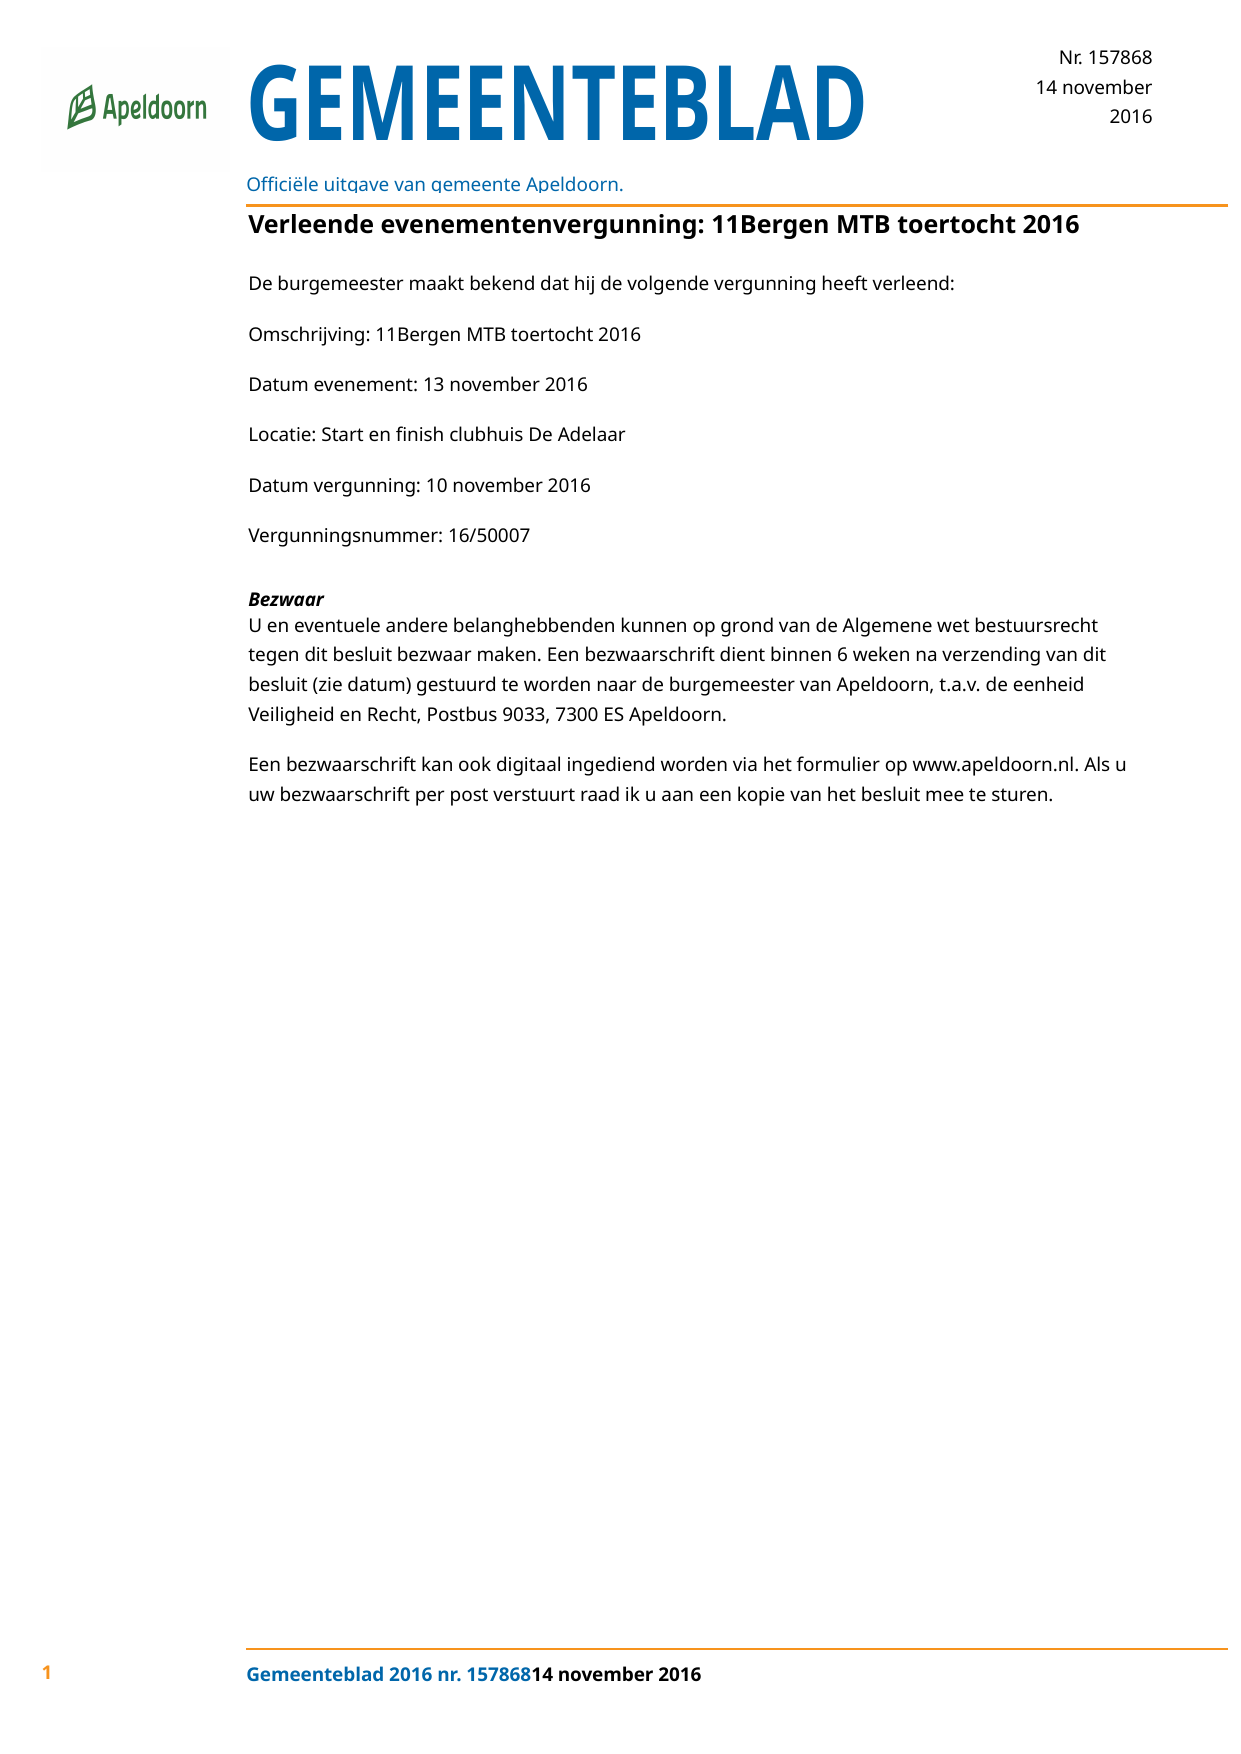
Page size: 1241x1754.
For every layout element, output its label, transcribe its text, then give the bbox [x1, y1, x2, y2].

text Datum evenement: 13 november 2016 [248, 371, 1152, 397]
text Een bezwaarschrift kan ook digitaal ingediend worden via het formulier op www.apeldoorn.nl. Als u uw bezwaarschrift per post verstuurt raad ik u aan een kopie van het besluit mee te sturen. [248, 751, 1152, 807]
picture [41, 47, 231, 172]
text Locatie: Start en finish clubhuis De Adelaar [248, 422, 1152, 447]
text Verleende evenementenvergunning: 11Bergen MTB toertocht 2016 [248, 207, 1152, 241]
text Omschrijving: 11Bergen MTB toertocht 2016 [248, 321, 1152, 346]
text Vergunningsnummer: 16/50007 [248, 522, 1152, 548]
text Datum vergunning: 10 november 2016 [248, 472, 1152, 498]
text De burgemeester maakt bekend dat hij de volgende vergunning heeft verleend: [248, 270, 1152, 296]
text U en eventuele andere belanghebbenden kunnen op grond van de Algemene wet bestuursrecht tegen dit besluit bezwaar maken. Een bezwaarschrift dient binnen 6 weken na verzending van dit besluit (zie datum) gestuurd te worden naar de burgemeester van Apeldoorn, t.a.v. de eenheid Veiligheid en Recht, Postbus 9033, 7300 ES Apeldoorn. [248, 612, 1152, 727]
text Bezwaar [248, 586, 1152, 612]
